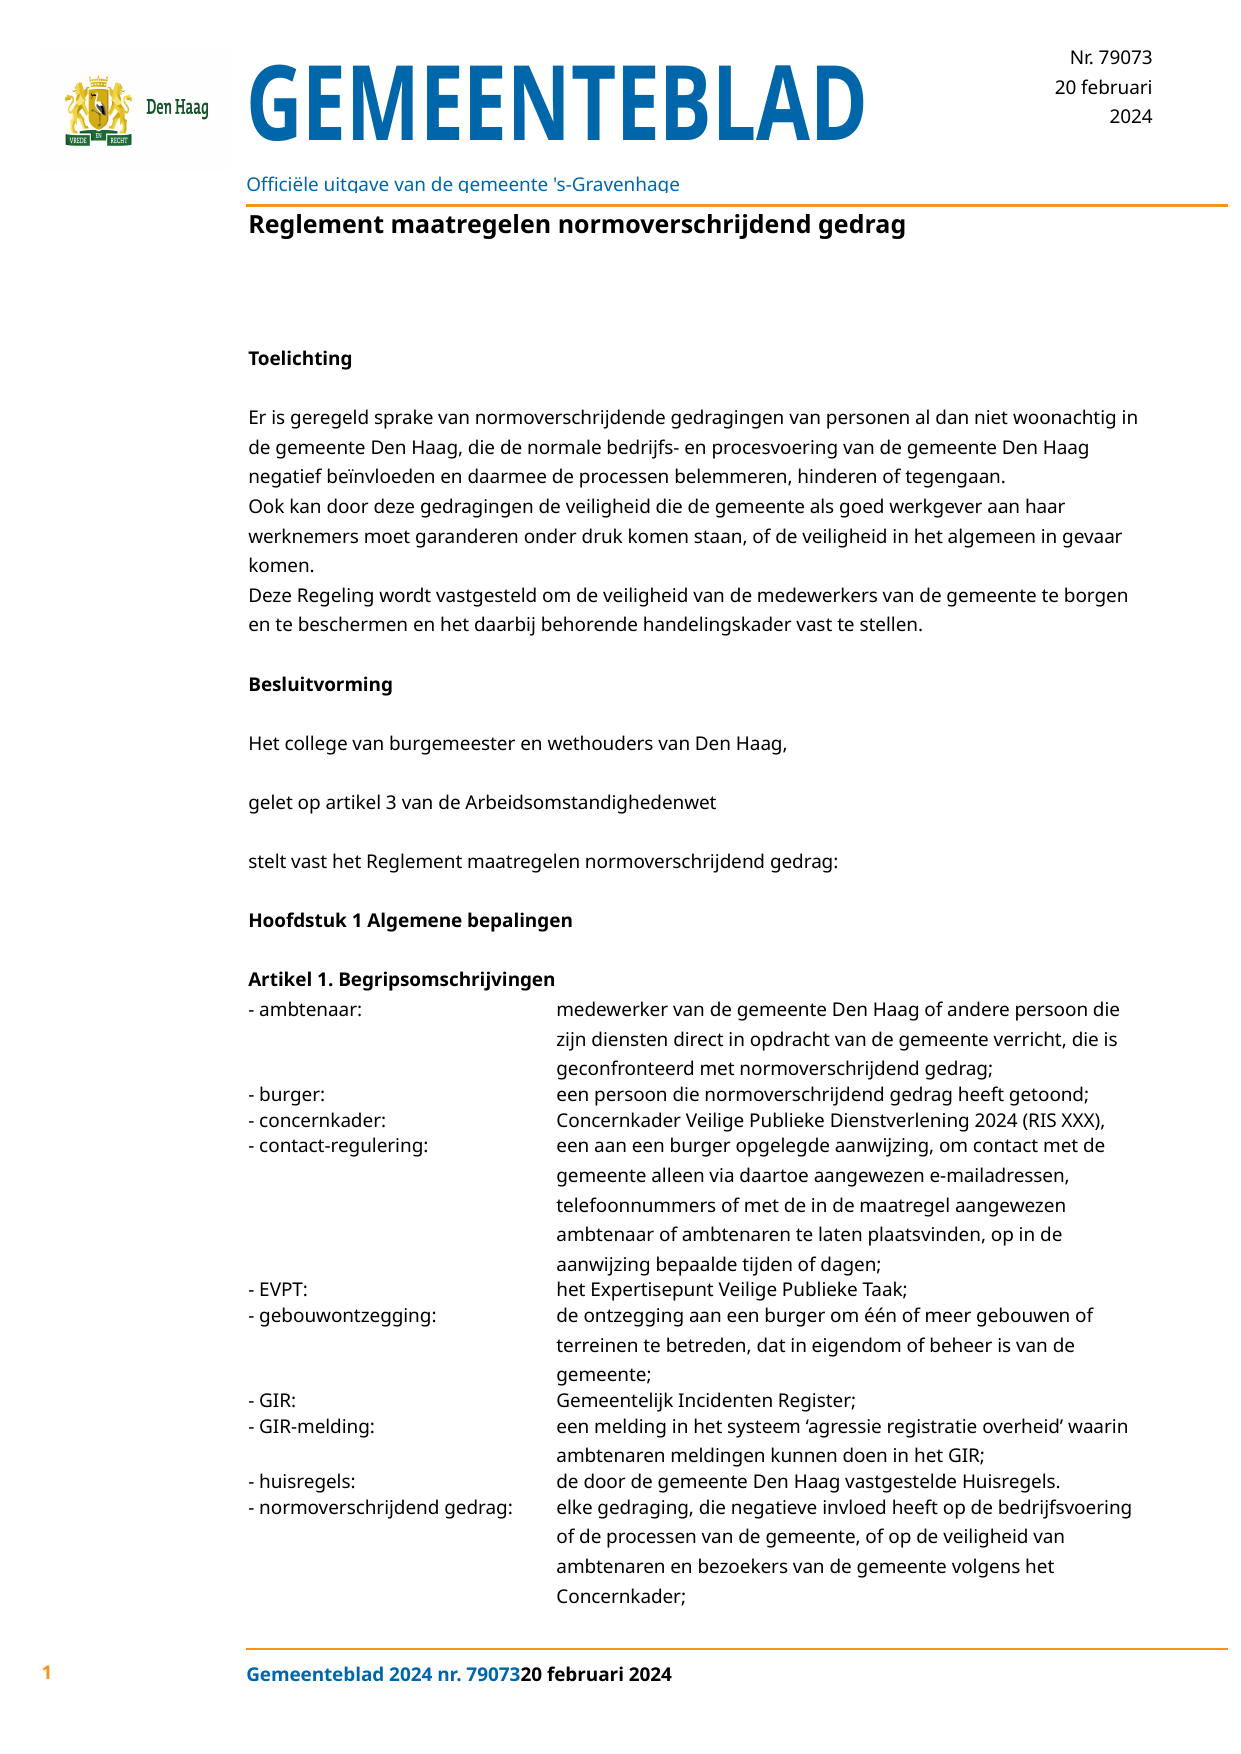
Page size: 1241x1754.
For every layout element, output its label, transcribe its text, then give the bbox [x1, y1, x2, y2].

table_header - ambtenaar: [248, 996, 556, 1081]
text Toelichting [248, 345, 1152, 371]
table_cell Gemeentelijk Incidenten Register; [556, 1387, 1152, 1413]
table_cell een melding in het systeem ‘agressie registratie overheid’ waarin ambtenaren meldingen kunnen doen in het GIR; [556, 1413, 1152, 1468]
table_cell - gebouwontzegging: [248, 1303, 556, 1387]
picture [41, 47, 231, 172]
table_cell het Expertisepunt Veilige Publieke Taak; [556, 1277, 1152, 1302]
table_cell - GIR: [248, 1387, 556, 1413]
table_header medewerker van de gemeente Den Haag of andere persoon die zijn diensten direct in opdracht van de gemeente verricht, die is geconfronteerd met normoverschrijdend gedrag; [556, 996, 1152, 1081]
table_cell - contact-regulering: [248, 1133, 556, 1277]
table_cell Concernkader Veilige Publieke Dienstverlening 2024 (RIS XXX), [556, 1107, 1152, 1133]
table_cell de ontzegging aan een burger om één of meer gebouwen of terreinen te betreden, dat in eigendom of beheer is van de gemeente; [556, 1303, 1152, 1387]
table_cell - huisregels: [248, 1468, 556, 1494]
text Besluitvorming [248, 671, 1152, 696]
table_cell - EVPT: [248, 1277, 556, 1302]
text Ook kan door deze gedragingen de veiligheid die de gemeente als goed werkgever aan haar werknemers moet garanderen onder druk komen staan, of de veiligheid in het algemeen in gevaar komen. [248, 493, 1152, 578]
text Er is geregeld sprake van normoverschrijdende gedragingen van personen al dan niet woonachtig in de gemeente Den Haag, die de normale bedrijfs- en procesvoering van de gemeente Den Haag negatief beïnvloeden en daarmee de processen belemmeren, hinderen of tegengaan. [248, 404, 1152, 489]
table_cell - GIR-melding: [248, 1413, 556, 1468]
text Reglement maatregelen normoverschrijdend gedrag [248, 207, 1152, 241]
text Artikel 1. Begripsomschrijvingen [248, 967, 1152, 992]
table_cell de door de gemeente Den Haag vastgestelde Huisregels. [556, 1468, 1152, 1494]
table_cell - normoverschrijdend gedrag: [248, 1494, 556, 1608]
table_cell - burger: [248, 1081, 556, 1107]
table_cell een persoon die normoverschrijdend gedrag heeft getoond; [556, 1081, 1152, 1107]
text Deze Regeling wordt vastgesteld om de veiligheid van de medewerkers van de gemeente te borgen en te beschermen en het daarbij behorende handelingskader vast te stellen. [248, 582, 1152, 637]
table_cell - concernkader: [248, 1107, 556, 1133]
text Het college van burgemeester en wethouders van Den Haag, [248, 730, 1152, 756]
text stelt vast het Reglement maatregelen normoverschrijdend gedrag: [248, 848, 1152, 874]
table_cell elke gedraging, die negatieve invloed heeft op de bedrijfsvoering of de processen van de gemeente, of op de veiligheid van ambtenaren en bezoekers van de gemeente volgens het Concernkader; [556, 1494, 1152, 1608]
text gelet op artikel 3 van de Arbeidsomstandighedenwet [248, 789, 1152, 815]
table_cell een aan een burger opgelegde aanwijzing, om contact met de gemeente alleen via daartoe aangewezen e-mailadressen, telefoonnummers of met de in de maatregel aangewezen ambtenaar of ambtenaren te laten plaatsvinden, op in de aanwijzing bepaalde tijden of dagen; [556, 1133, 1152, 1277]
text Hoofdstuk 1 Algemene bepalingen [248, 907, 1152, 933]
